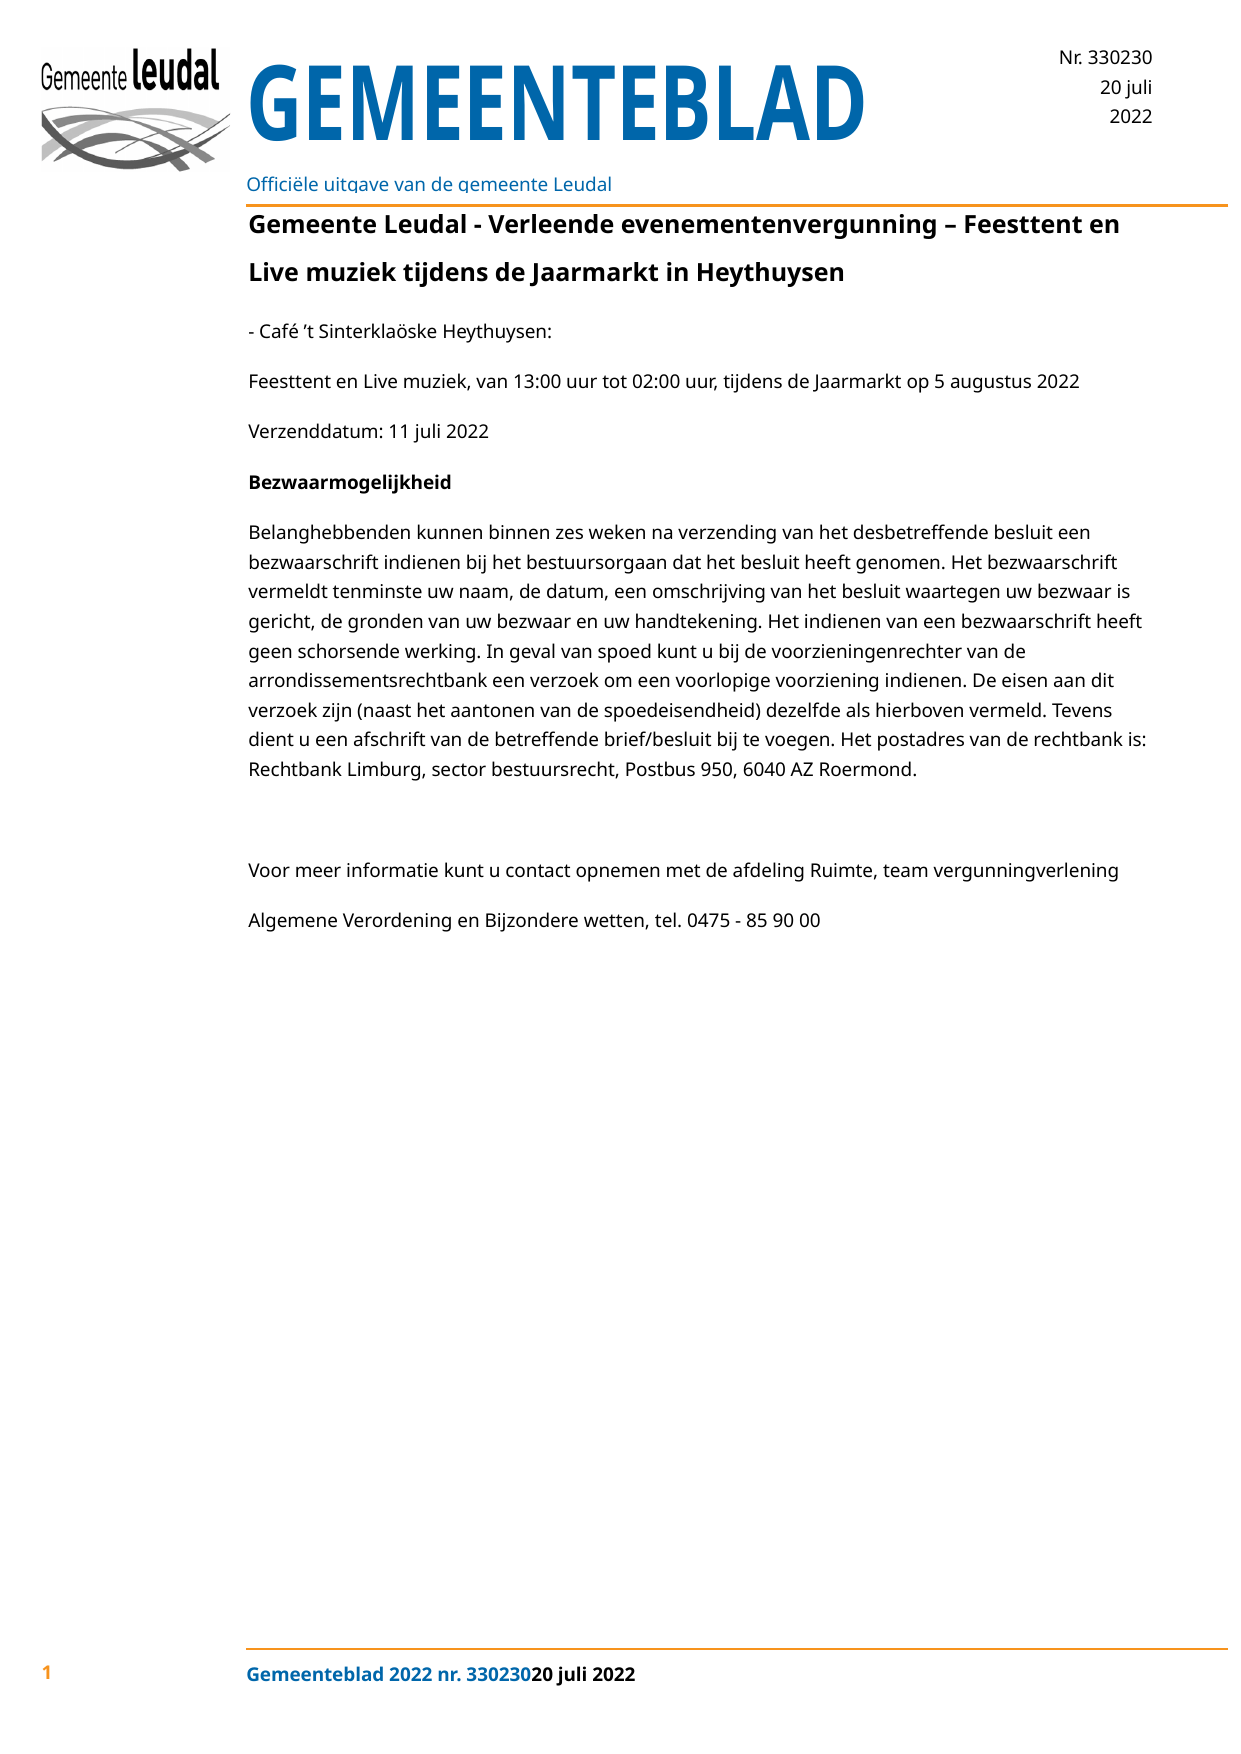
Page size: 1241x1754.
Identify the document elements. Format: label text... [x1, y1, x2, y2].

text Verzenddatum: 11 juli 2022 [248, 419, 1152, 444]
text Bezwaarmogelijkheid [248, 469, 1152, 495]
text Algemene Verordening en Bijzondere wetten, tel. 0475 - 85 90 00 [248, 907, 1152, 933]
text Gemeente Leudal - Verleende evenementenvergunning – Feesttent en Live muziek tijdens de Jaarmarkt in Heythuysen [248, 207, 1152, 288]
text Feesttent en Live muziek, van 13:00 uur tot 02:00 uur, tijdens de Jaarmarkt op 5 augustus 2022 [248, 368, 1152, 394]
picture [41, 47, 231, 172]
text - Café ’t Sinterklaöske Heythuysen: [248, 318, 1152, 344]
text Belanghebbenden kunnen binnen zes weken na verzending van het desbetreffende besluit een bezwaarschrift indienen bij het bestuursorgaan dat het besluit heeft genomen. Het bezwaarschrift vermeldt tenminste uw naam, de datum, een omschrijving van het besluit waartegen uw bezwaar is gericht, de gronden van uw bezwaar en uw handtekening. Het indienen van een bezwaarschrift heeft geen schorsende werking. In geval van spoed kunt u bij de voorzieningenrechter van de arrondissementsrechtbank een verzoek om een voorlopige voorziening indienen. De eisen aan dit verzoek zijn (naast het aantonen van de spoedeisendheid) dezelfde als hierboven vermeld. Tevens dient u een afschrift van de betreffende brief/besluit bij te voegen. Het postadres van de rechtbank is: Rechtbank Limburg, sector bestuursrecht, Postbus 950, 6040 AZ Roermond. [248, 519, 1152, 782]
text Voor meer informatie kunt u contact opnemen met de afdeling Ruimte, team vergunningverlening [248, 857, 1152, 883]
